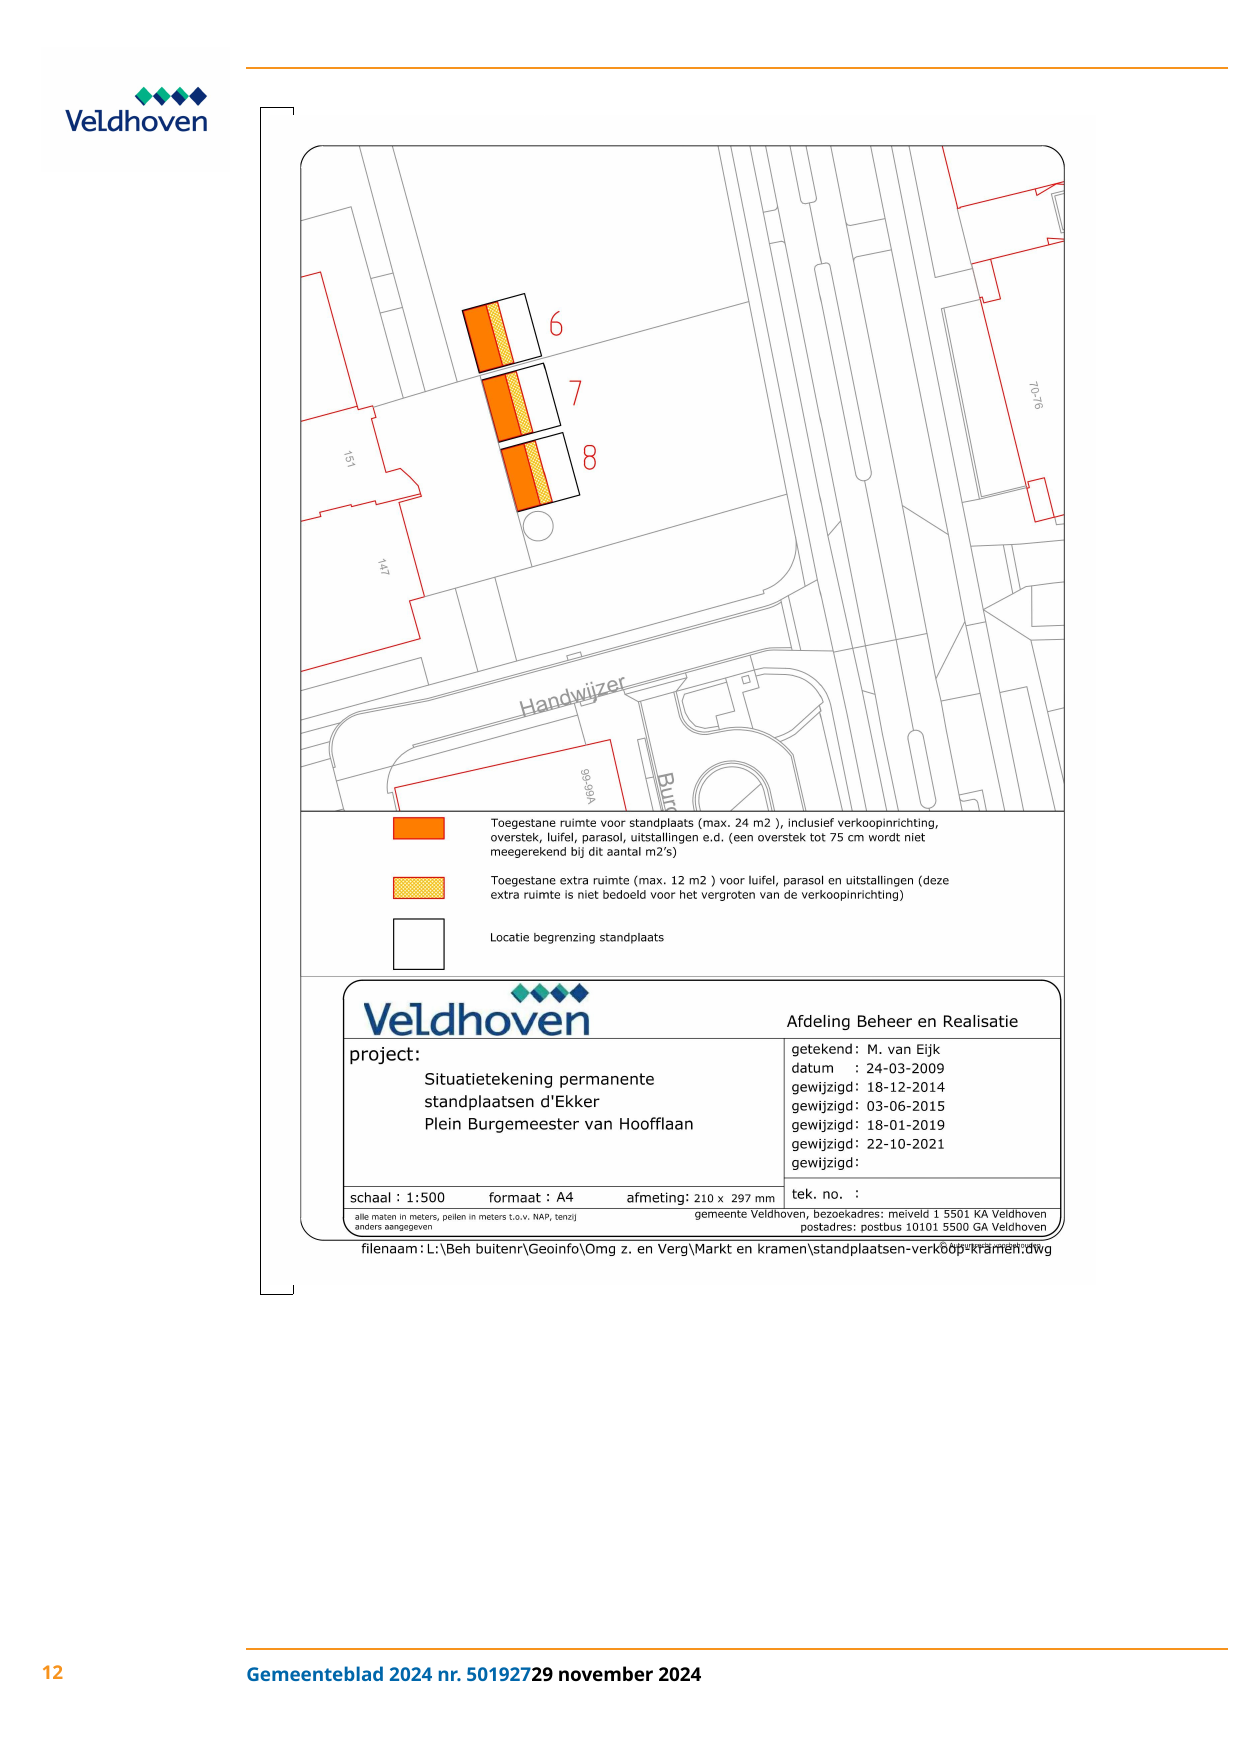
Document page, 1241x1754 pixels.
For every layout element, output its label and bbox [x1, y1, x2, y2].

picture [268, 115, 1096, 1285]
picture [41, 47, 231, 172]
